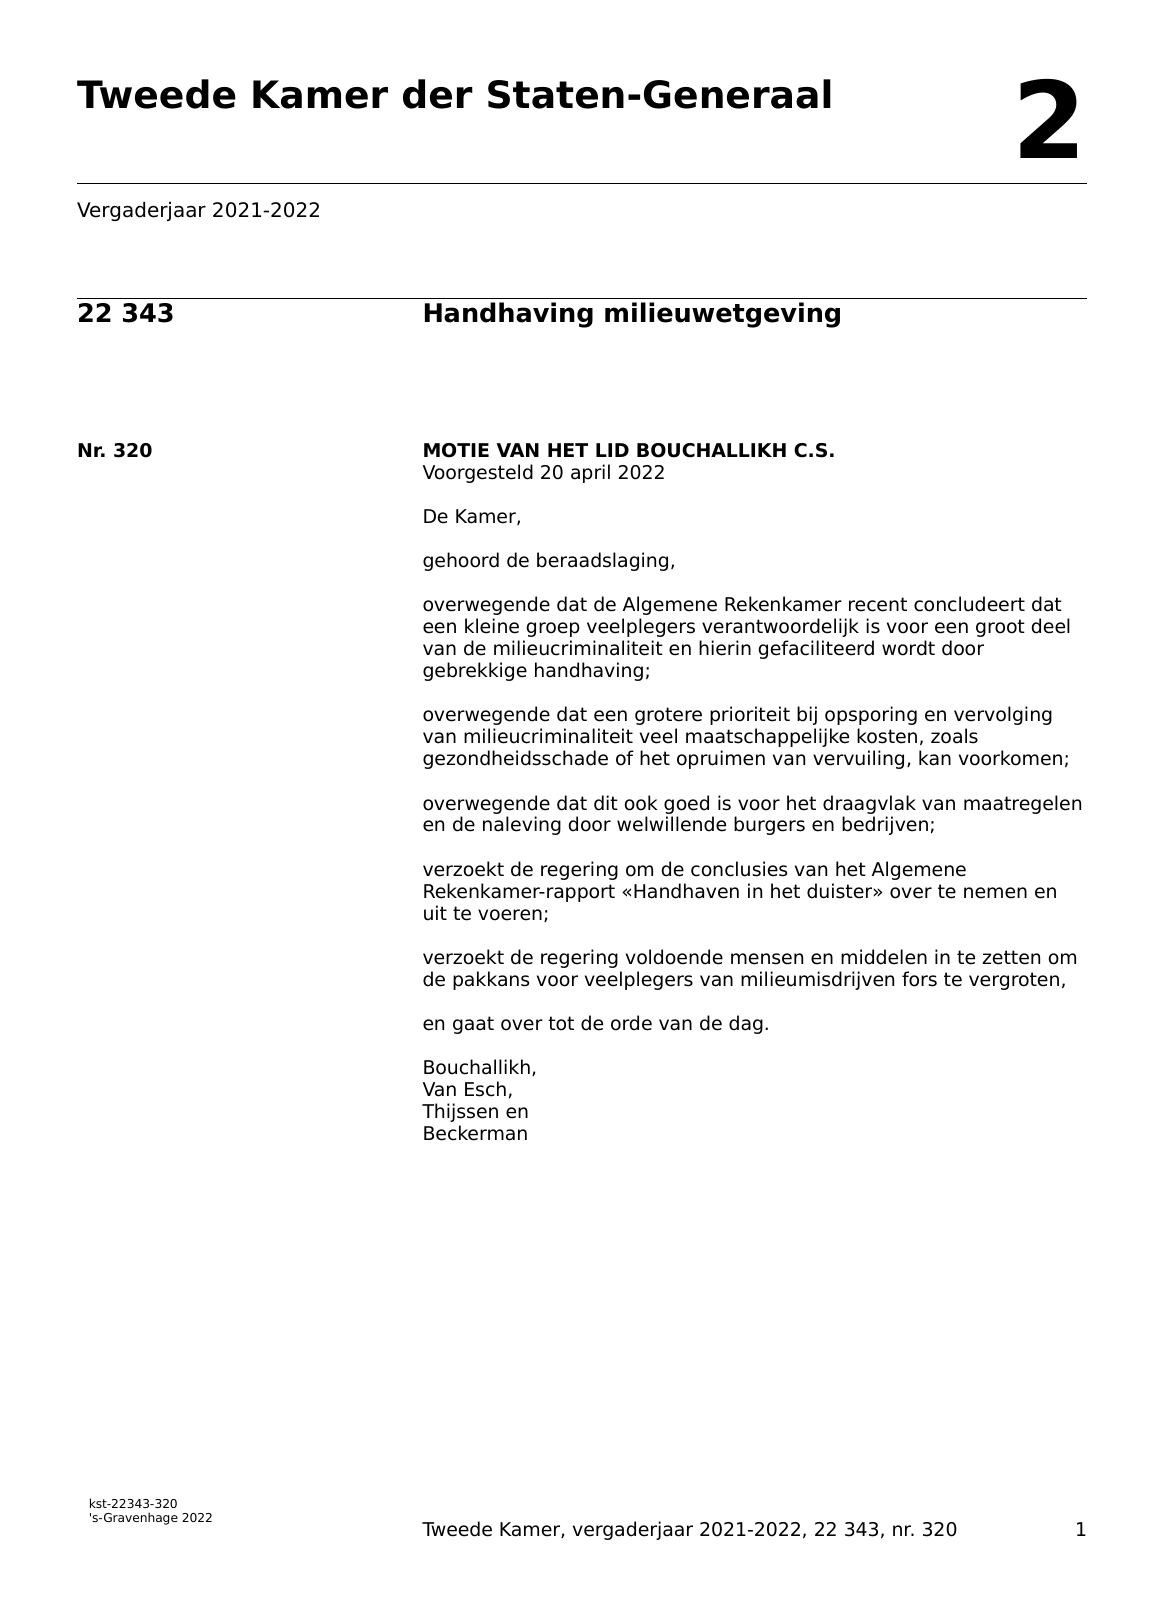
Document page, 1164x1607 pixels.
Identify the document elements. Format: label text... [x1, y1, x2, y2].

text verzoekt de regering om de conclusies van het Algemene Rekenkamer-rapport «Handhaven in het duister» over te nemen en uit te voeren; [422, 858, 1087, 924]
text 's-Gravenhage 2022 [88, 1511, 323, 1525]
text verzoekt de regering voldoende mensen en middelen in te zetten om de pakkans voor veelplegers van milieumisdrijven fors te vergroten, [422, 947, 1087, 991]
table_cell Vergaderjaar 2021-2022 [77, 184, 1087, 298]
text overwegende dat de Algemene Rekenkamer recent concludeert dat een kleine groep veelplegers verantwoordelijk is voor een groot deel van de milieucriminaliteit en hierin gefaciliteerd wordt door gebrekkige handhaving; [422, 594, 1087, 682]
text overwegende dat een grotere prioriteit bij opsporing en vervolging van milieucriminaliteit veel maatschappelijke kosten, zoals gezondheidsschade of het opruimen van vervuiling, kan voorkomen; [422, 704, 1087, 770]
text Van Esch, [422, 1079, 1087, 1101]
text gehoord de beraadslaging, [422, 550, 1087, 572]
text en gaat over tot de orde van de dag. [422, 1013, 1087, 1035]
text Thijssen en [422, 1101, 1087, 1123]
subtitle 22 343 Handhaving milieuwetgeving [77, 299, 1087, 329]
text De Kamer, [422, 506, 1087, 528]
text kst-22343-320 [88, 1497, 323, 1511]
table_header Tweede Kamer der Staten-Generaal [77, 59, 886, 183]
table_header 2 [886, 59, 1087, 183]
text overwegende dat dit ook goed is voor het draagvlak van maatregelen en de naleving door welwillende burgers en bedrijven; [422, 792, 1087, 836]
text Bouchallikh, [422, 1057, 1087, 1079]
text Beckerman [422, 1123, 1087, 1145]
text Voorgesteld 20 april 2022 [422, 462, 1087, 484]
subtitle Nr. 320 MOTIE VAN HET LID BOUCHALLIKH C.S. [77, 440, 1087, 462]
